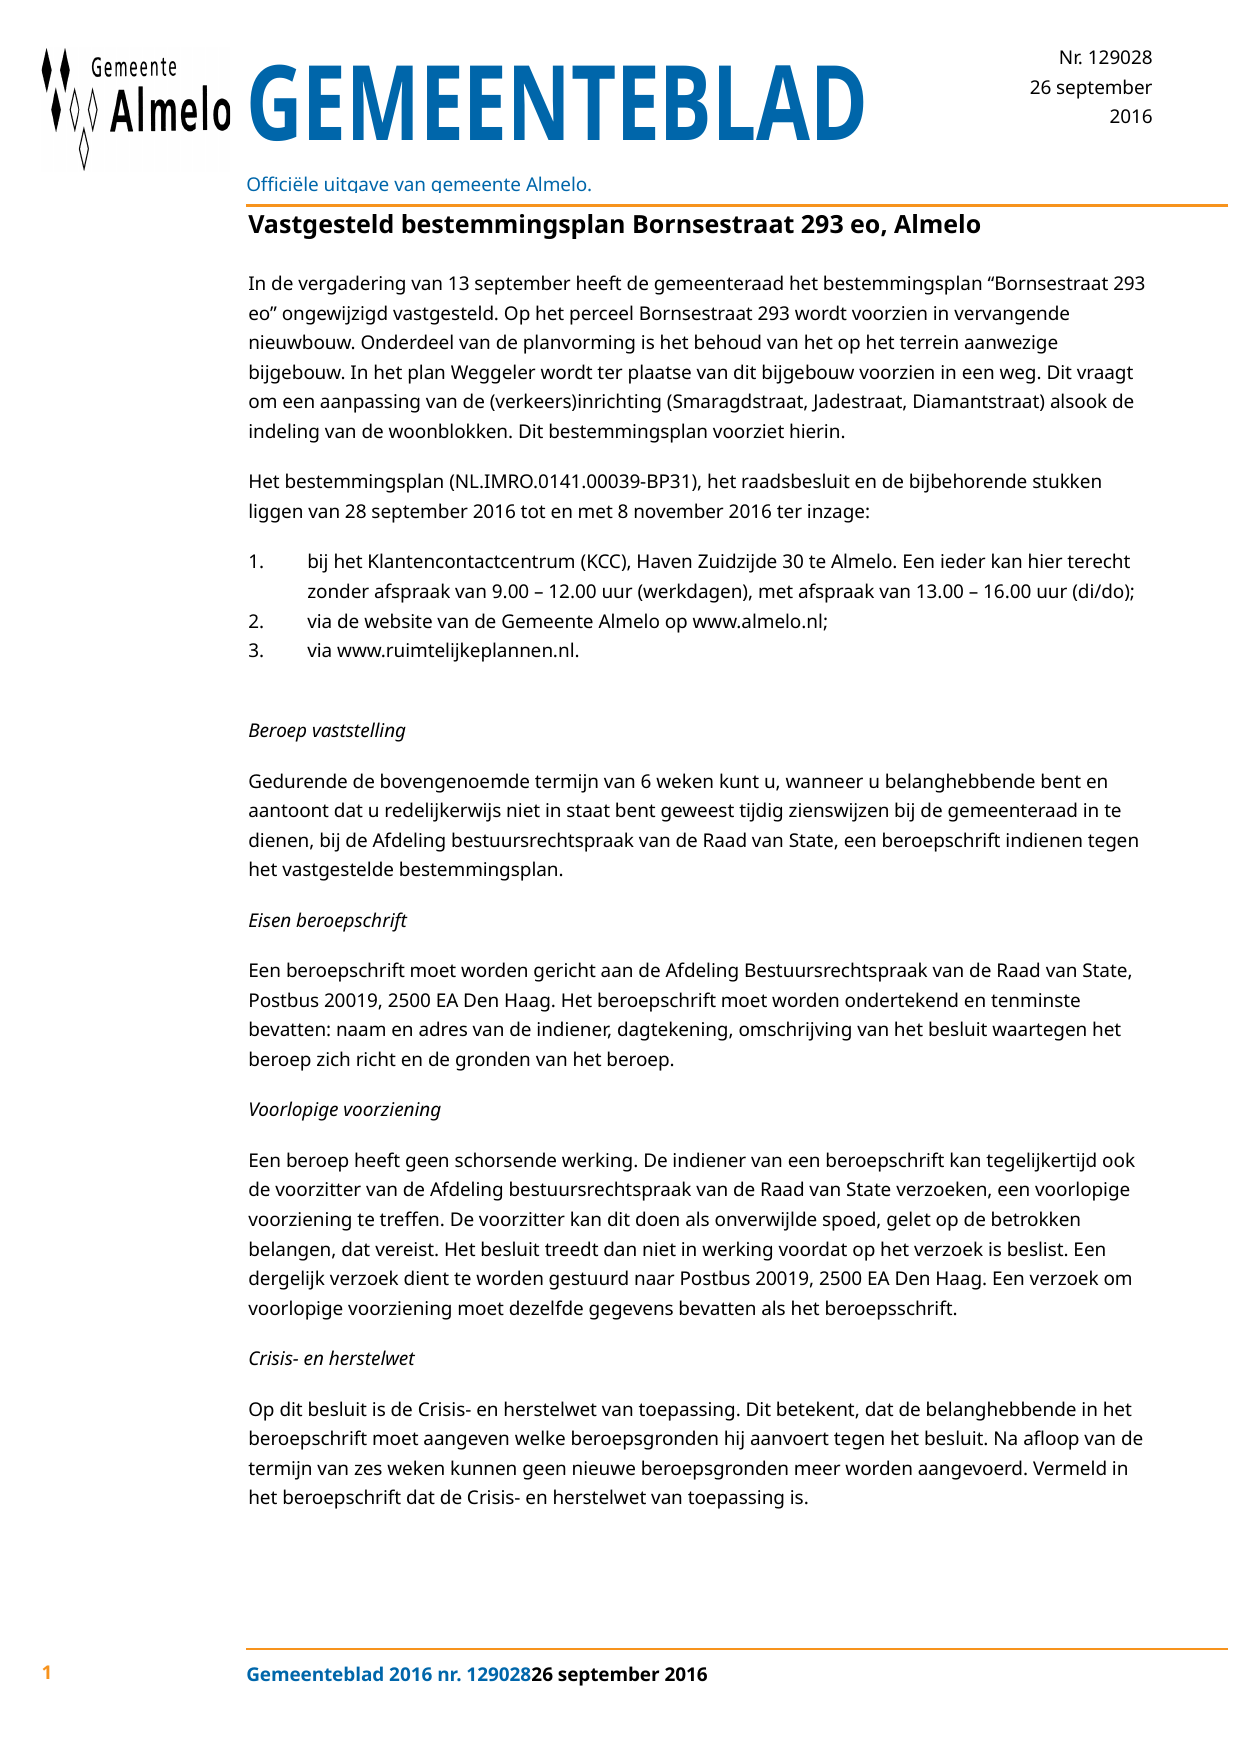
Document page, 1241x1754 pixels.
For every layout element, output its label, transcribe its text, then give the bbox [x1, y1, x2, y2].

text Gedurende de bovengenoemde termijn van 6 weken kunt u, wanneer u belanghebbende bent en aantoont dat u redelijkerwijs niet in staat bent geweest tijdig zienswijzen bij de gemeenteraad in te dienen, bij de Afdeling bestuursrechtspraak van de Raad van State, een beroepschrift indienen tegen het vastgestelde bestemmingsplan. [248, 768, 1152, 882]
text Een beroep heeft geen schorsende werking. De indiener van een beroepschrift kan tegelijkertijd ook de voorzitter van de Afdeling bestuursrechtspraak van de Raad van State verzoeken, een voorlopige voorziening te treffen. De voorzitter kan dit doen als onverwijlde spoed, gelet op de betrokken belangen, dat vereist. Het besluit treedt dan niet in werking voordat op het verzoek is beslist. Een dergelijk verzoek dient te worden gestuurd naar Postbus 20019, 2500 EA Den Haag. Een verzoek om voorlopige voorziening moet dezelfde gegevens bevatten als het beroepsschrift. [248, 1147, 1152, 1321]
list bij het Klantencontactcentrum (KCC), Haven Zuidzijde 30 te Almelo. Een ieder kan hier terecht zonder afspraak van 9.00 – 12.00 uur (werkdagen), met afspraak van 13.00 – 16.00 uur (di/do); [248, 549, 1152, 604]
text In de vergadering van 13 september heeft de gemeenteraad het bestemmingsplan “Bornsestraat 293 eo” ongewijzigd vastgesteld. Op het perceel Bornsestraat 293 wordt voorzien in vervangende nieuwbouw. Onderdeel van de planvorming is het behoud van het op het terrein aanwezige bijgebouw. In het plan Weggeler wordt ter plaatse van dit bijgebouw voorzien in een weg. Dit vraagt om een aanpassing van de (verkeers)inrichting (Smaragdstraat, Jadestraat, Diamantstraat) alsook de indeling van de woonblokken. Dit bestemmingsplan voorziet hierin. [248, 270, 1152, 444]
list via de website van de Gemeente Almelo op www.almelo.nl; [248, 608, 1152, 633]
text Crisis- en herstelwet [248, 1345, 1152, 1371]
text Beroep vaststelling [248, 717, 1152, 743]
text Voorlopige voorziening [248, 1097, 1152, 1122]
text Vastgesteld bestemmingsplan Bornsestraat 293 eo, Almelo [248, 207, 1152, 241]
text Een beroepschrift moet worden gericht aan de Afdeling Bestuursrechtspraak van de Raad van State, Postbus 20019, 2500 EA Den Haag. Het beroepschrift moet worden ondertekend en tenminste bevatten: naam en adres van de indiener, dagtekening, omschrijving van het besluit waartegen het beroep zich richt en de gronden van het beroep. [248, 957, 1152, 1072]
list via www.ruimtelijkeplannen.nl. [248, 637, 1152, 663]
text Op dit besluit is de Crisis- en herstelwet van toepassing. Dit betekent, dat de belanghebbende in het beroepschrift moet aangeven welke beroepsgronden hij aanvoert tegen het besluit. Na afloop van de termijn van zes weken kunnen geen nieuwe beroepsgronden meer worden aangevoerd. Vermeld in het beroepschrift dat de Crisis- en herstelwet van toepassing is. [248, 1396, 1152, 1510]
text Het bestemmingsplan (NL.IMRO.0141.00039-BP31), het raadsbesluit en de bijbehorende stukken liggen van 28 september 2016 tot en met 8 november 2016 ter inzage: [248, 469, 1152, 524]
picture [41, 47, 231, 172]
text Eisen beroepschrift [248, 907, 1152, 933]
